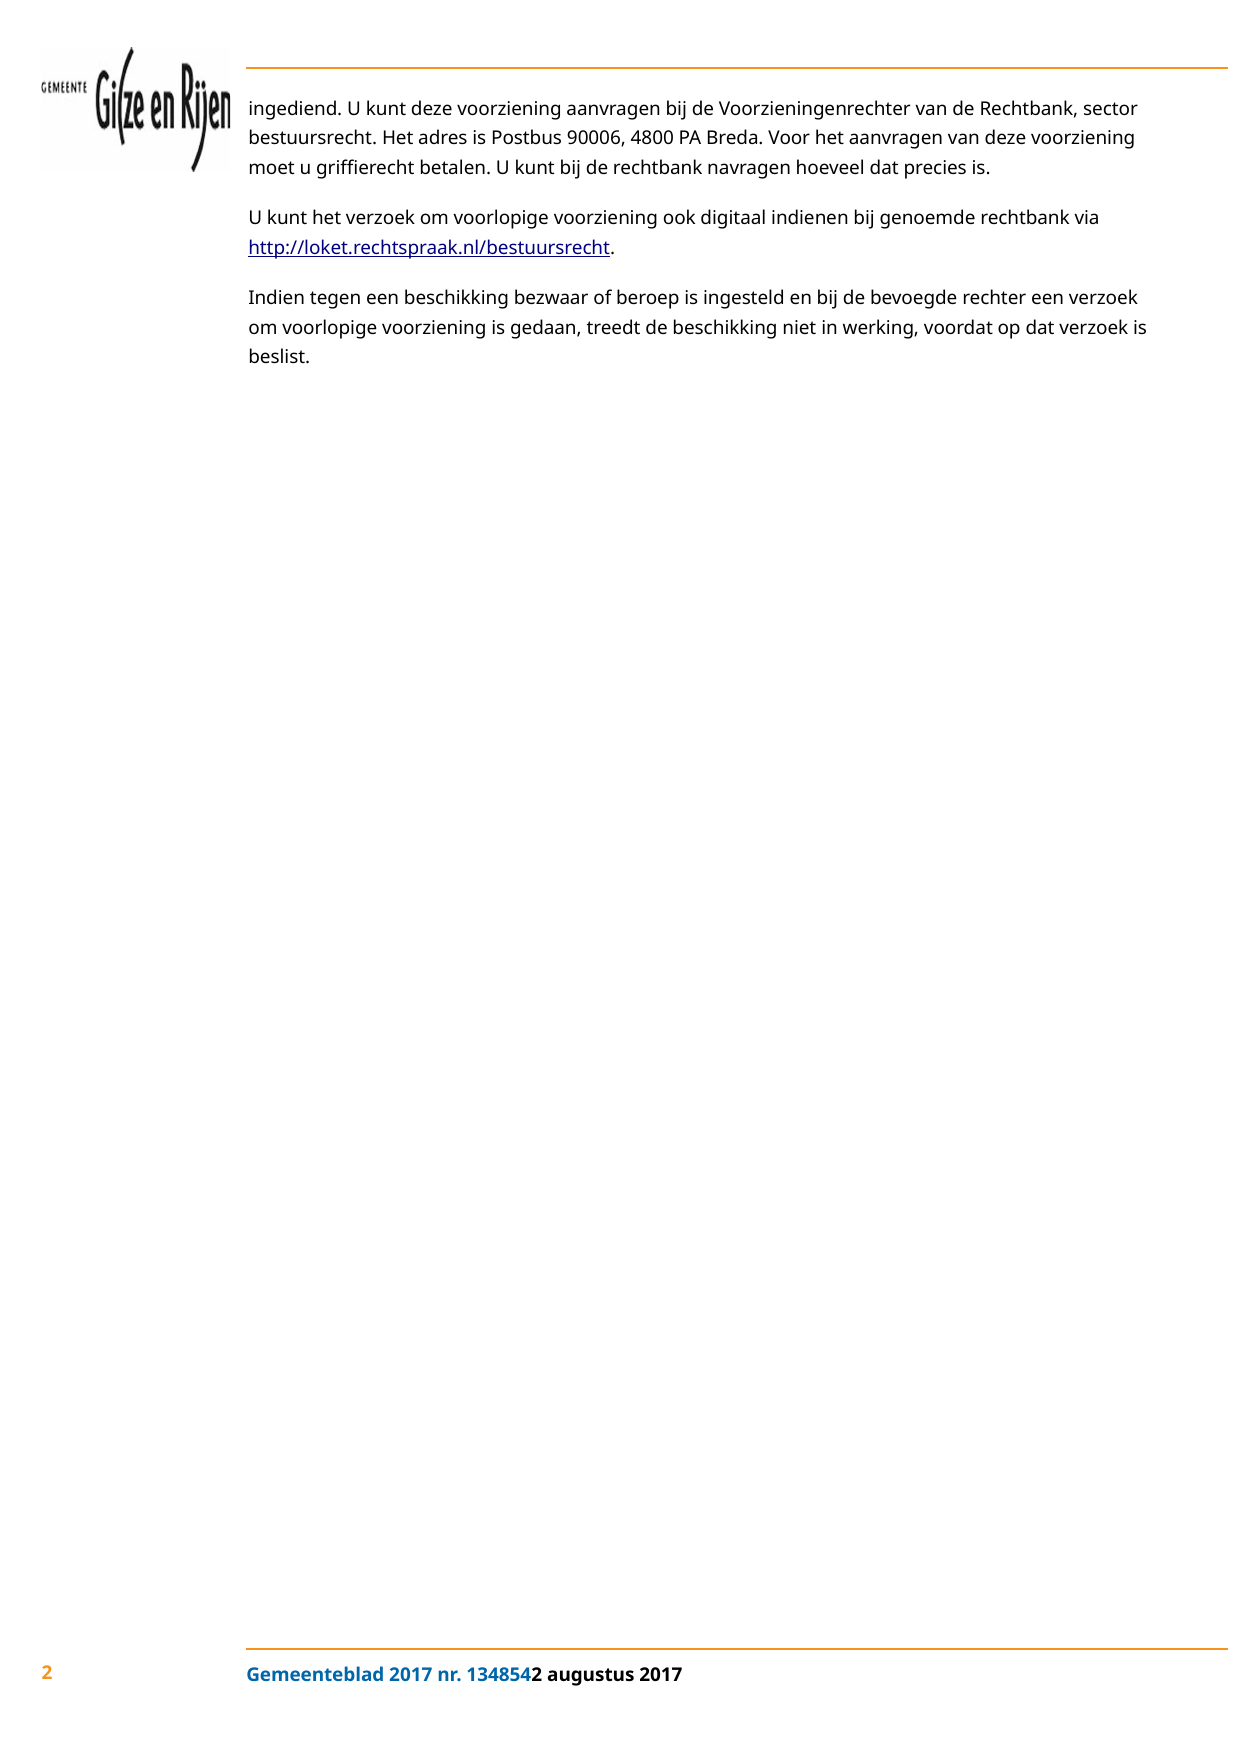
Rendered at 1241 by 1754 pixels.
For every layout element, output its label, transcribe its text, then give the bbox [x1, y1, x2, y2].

picture [41, 47, 231, 172]
text U kunt het verzoek om voorlopige voorziening ook digitaal indienen bij genoemde rechtbank via http://loket.rechtspraak.nl/bestuursrecht. [248, 204, 1152, 260]
text Indien tegen een beschikking bezwaar of beroep is ingesteld en bij de bevoegde rechter een verzoek om voorlopige voorziening is gedaan, treedt de beschikking niet in werking, voordat op dat verzoek is beslist. [248, 284, 1152, 369]
text ingediend. U kunt deze voorziening aanvragen bij de Voorzieningenrechter van de Rechtbank, sector bestuursrecht. Het adres is Postbus 90006, 4800 PA Breda. Voor het aanvragen van deze voorziening moet u griffierecht betalen. U kunt bij de rechtbank navragen hoeveel dat precies is. [248, 95, 1152, 180]
